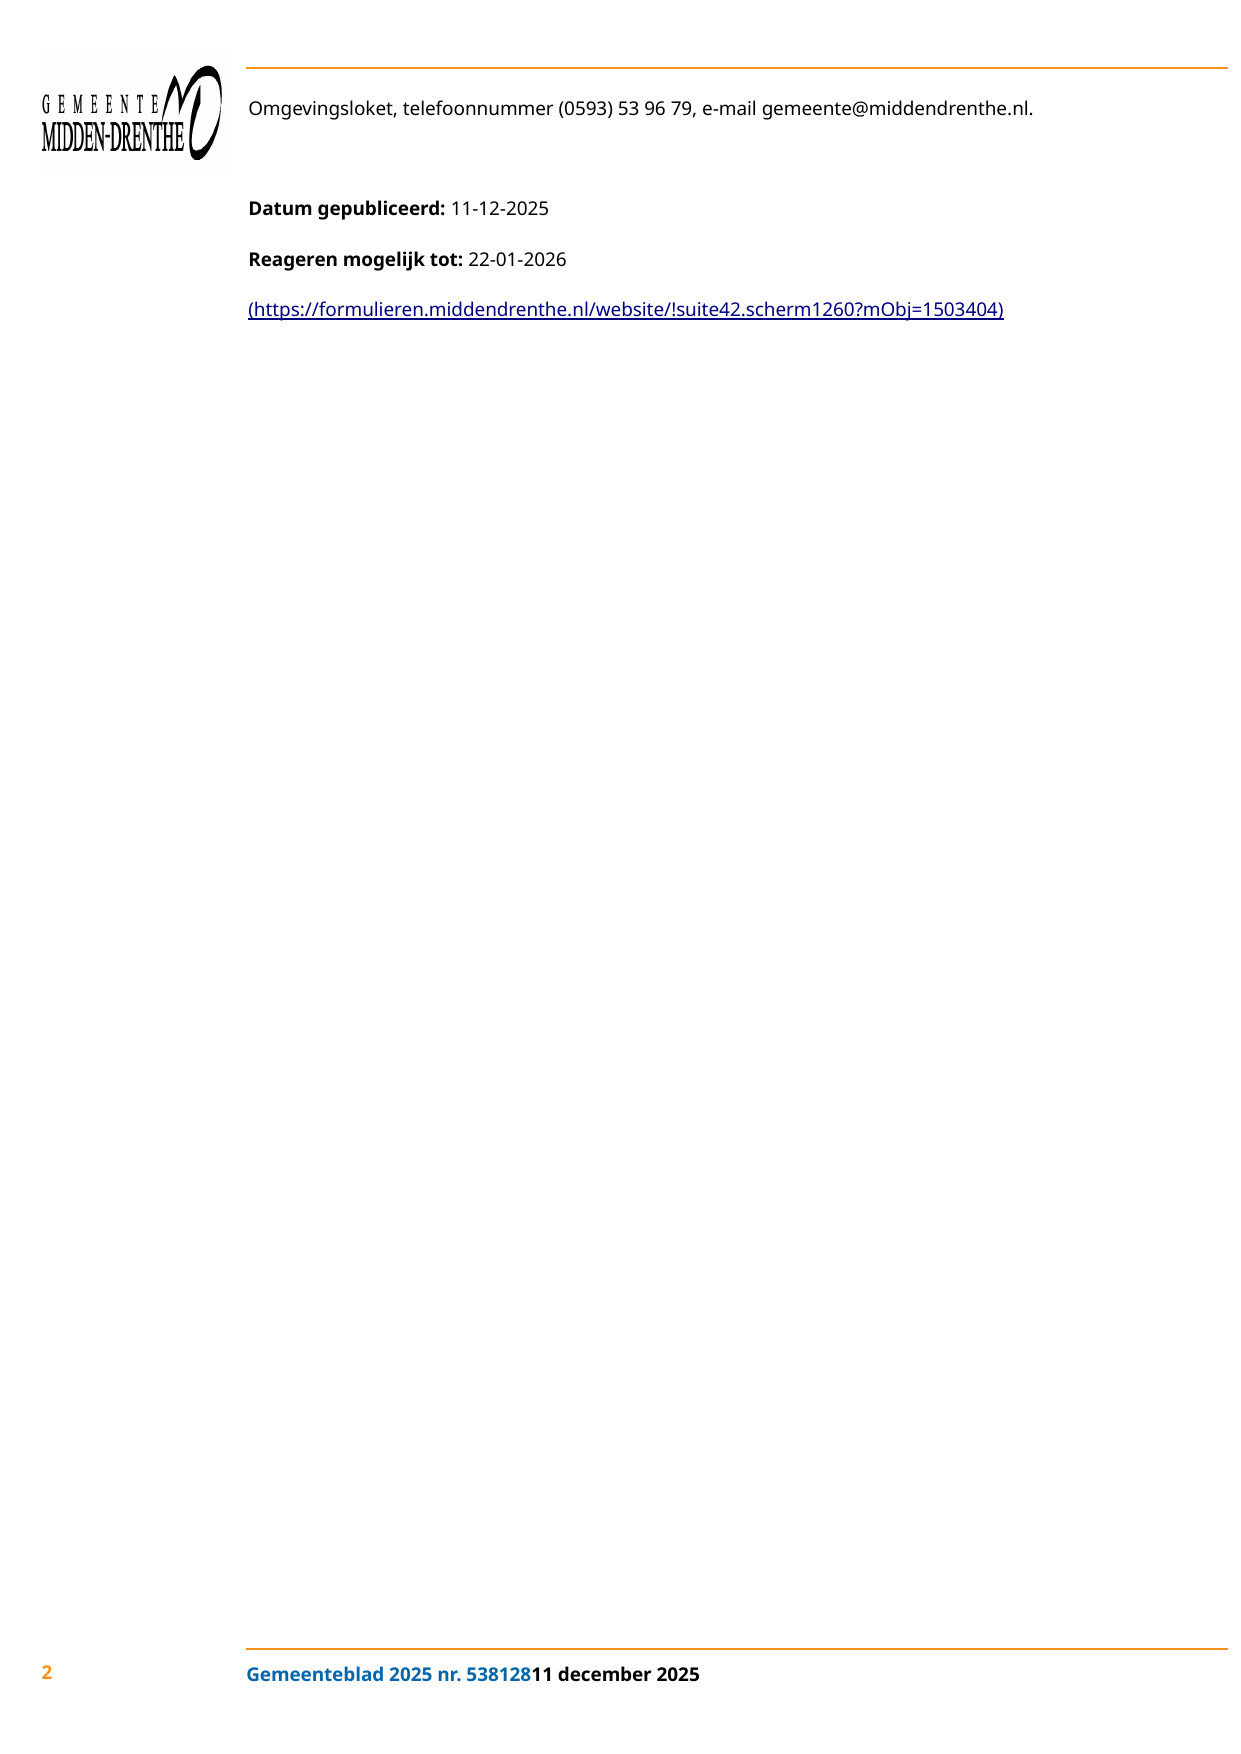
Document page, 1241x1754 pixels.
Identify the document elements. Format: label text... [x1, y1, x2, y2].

text Datum gepubliceerd: 11-12-2025 [248, 196, 1152, 221]
text (https://formulieren.middendrenthe.nl/website/!suite42.scherm1260?mObj=1503404) [248, 296, 1152, 322]
text Reageren mogelijk tot: 22-01-2026 [248, 246, 1152, 272]
picture [41, 47, 231, 172]
text Omgevingsloket, telefoonnummer (0593) 53 96 79, e-mail gemeente@middendrenthe.nl. [248, 95, 1152, 121]
